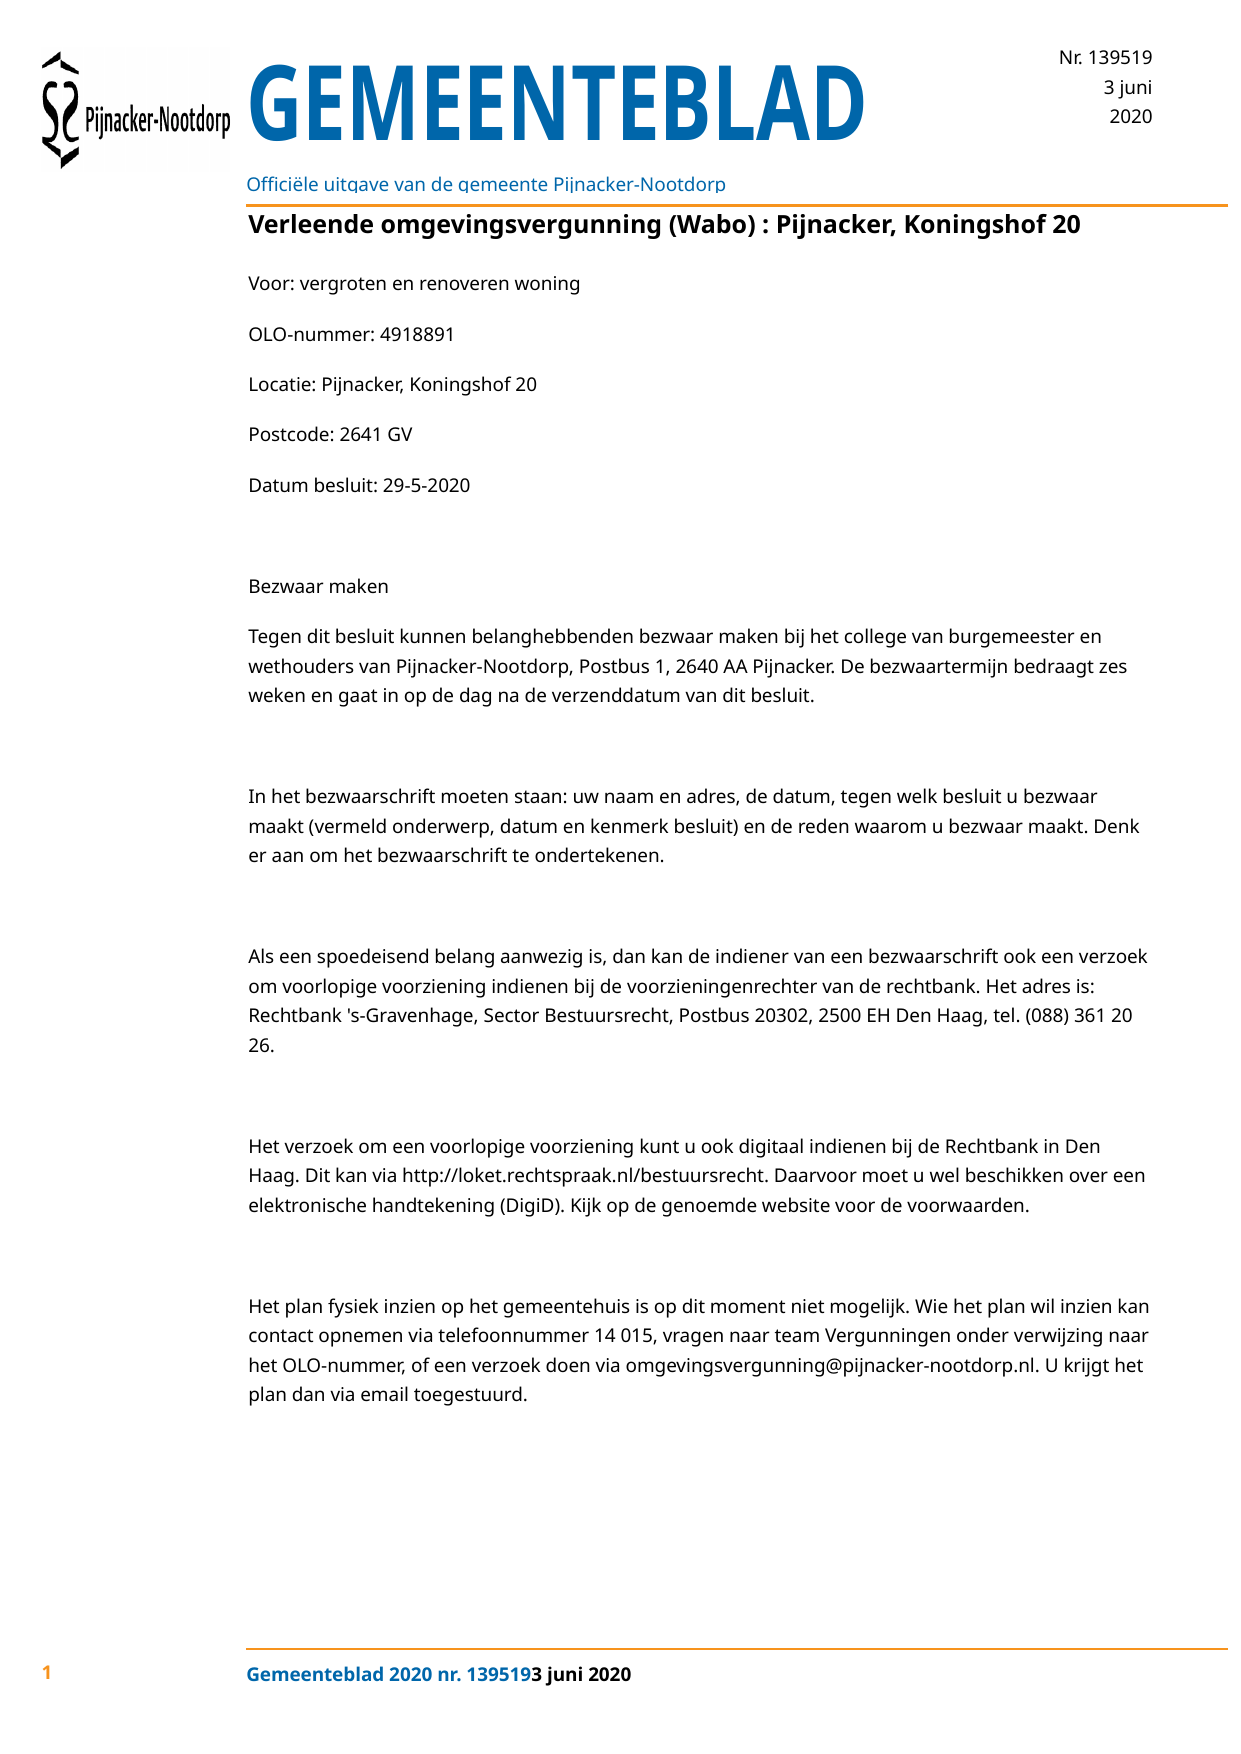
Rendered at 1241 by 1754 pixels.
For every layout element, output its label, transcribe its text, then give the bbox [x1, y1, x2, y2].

text In het bezwaarschrift moeten staan: uw naam en adres, de datum, tegen welk besluit u bezwaar maakt (vermeld onderwerp, datum en kenmerk besluit) en de reden waarom u bezwaar maakt. Denk er aan om het bezwaarschrift te ondertekenen. [248, 783, 1152, 868]
text OLO-nummer: 4918891 [248, 321, 1152, 346]
text Het verzoek om een voorlopige voorziening kunt u ook digitaal indienen bij de Rechtbank in Den Haag. Dit kan via http://loket.rechtspraak.nl/bestuursrecht. Daarvoor moet u wel beschikken over een elektronische handtekening (DigiD). Kijk op de genoemde website voor de voorwaarden. [248, 1133, 1152, 1218]
text Voor: vergroten en renoveren woning [248, 270, 1152, 296]
text Als een spoedeisend belang aanwezig is, dan kan de indiener van een bezwaarschrift ook een verzoek om voorlopige voorziening indienen bij de voorzieningenrechter van de rechtbank. Het adres is: Rechtbank 's-Gravenhage, Sector Bestuursrecht, Postbus 20302, 2500 EH Den Haag, tel. (088) 361 20 26. [248, 943, 1152, 1058]
text Bezwaar maken [248, 573, 1152, 598]
text Tegen dit besluit kunnen belanghebbenden bezwaar maken bij het college van burgemeester en wethouders van Pijnacker-Nootdorp, Postbus 1, 2640 AA Pijnacker. De bezwaartermijn bedraagt zes weken en gaat in op de dag na de verzenddatum van dit besluit. [248, 623, 1152, 708]
text Locatie: Pijnacker, Koningshof 20 [248, 371, 1152, 397]
text Datum besluit: 29-5-2020 [248, 472, 1152, 498]
text Postcode: 2641 GV [248, 422, 1152, 447]
text Verleende omgevingsvergunning (Wabo) : Pijnacker, Koningshof 20 [248, 207, 1152, 241]
picture [41, 47, 231, 172]
text Het plan fysiek inzien op het gemeentehuis is op dit moment niet mogelijk. Wie het plan wil inzien kan contact opnemen via telefoonnummer 14 015, vragen naar team Vergunningen onder verwijzing naar het OLO-nummer, of een verzoek doen via omgevingsvergunning@pijnacker-nootdorp.nl. U krijgt het plan dan via email toegestuurd. [248, 1293, 1152, 1407]
